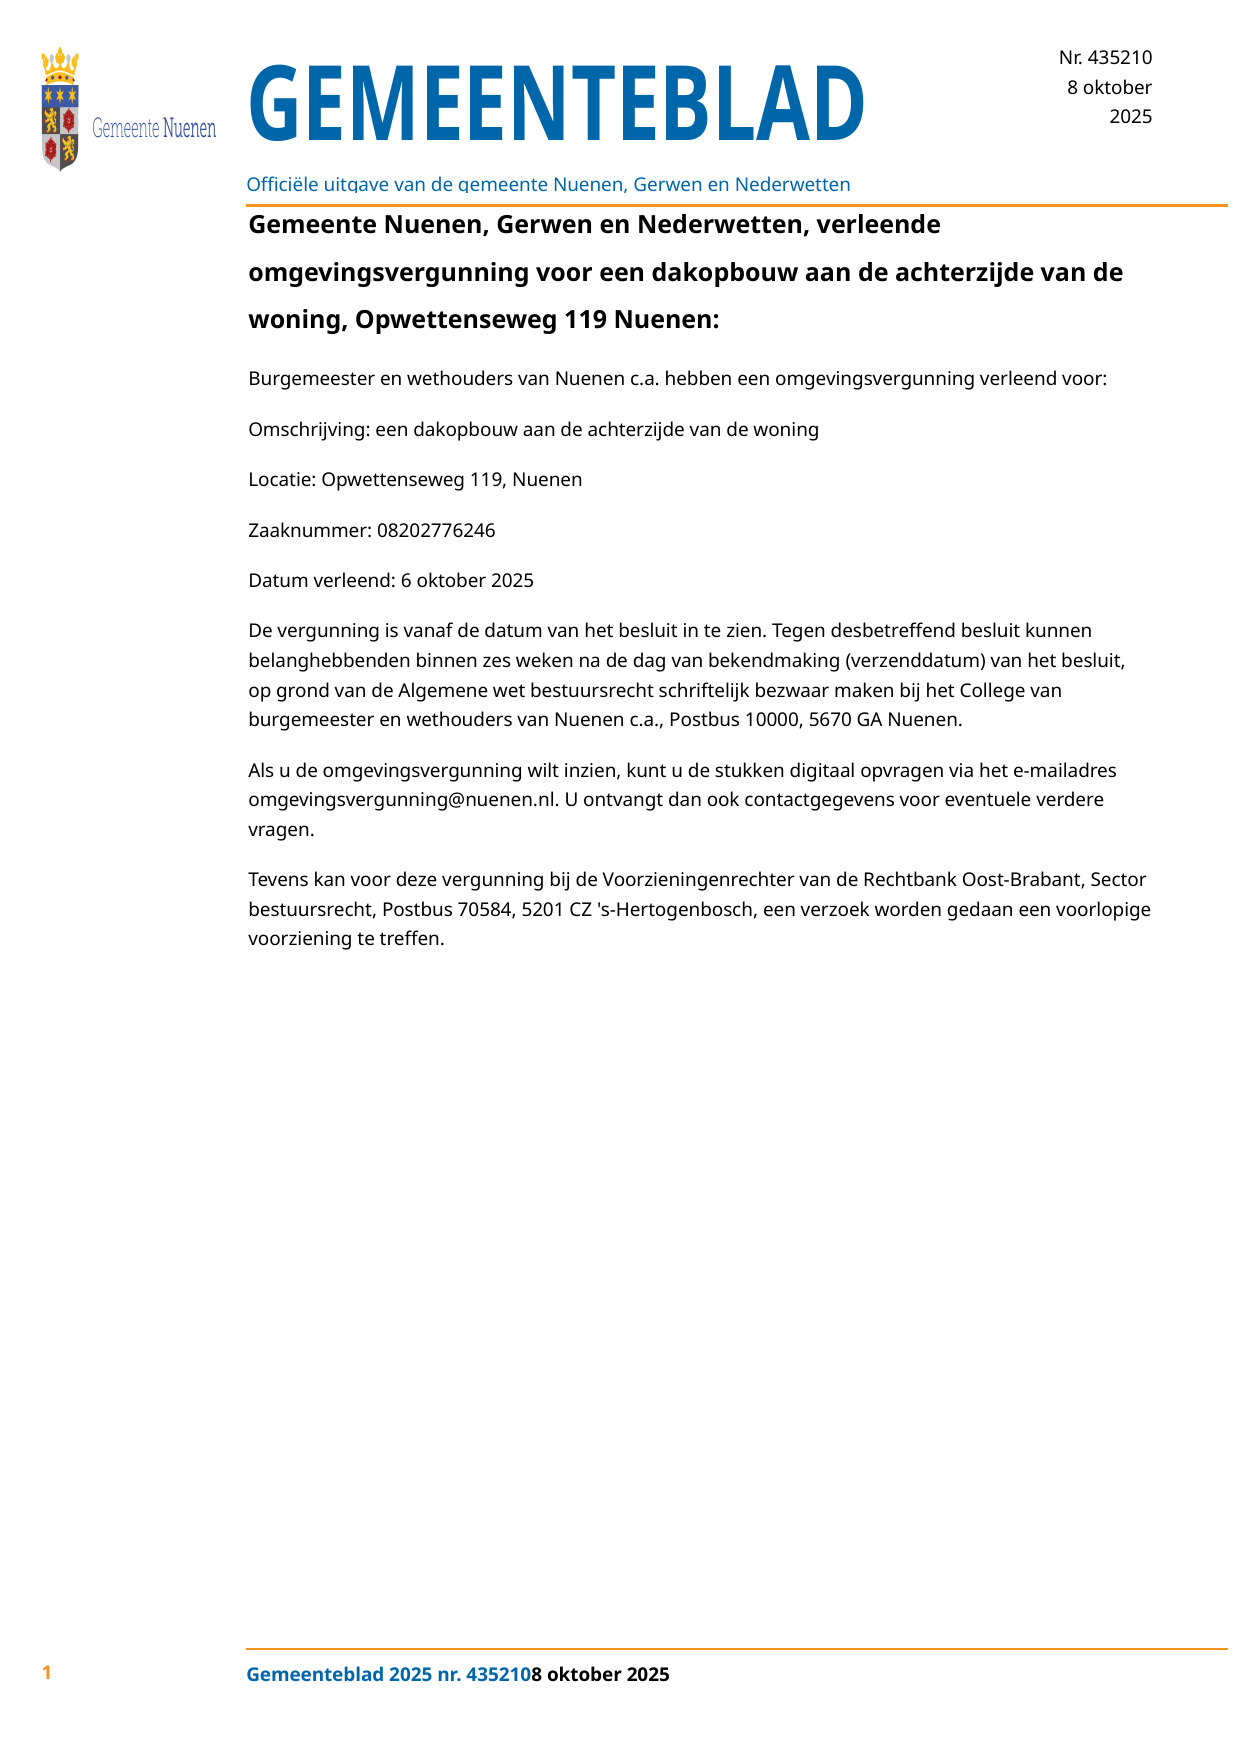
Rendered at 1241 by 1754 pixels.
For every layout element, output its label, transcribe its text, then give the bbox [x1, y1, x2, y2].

picture [41, 47, 231, 172]
text Als u de omgevingsvergunning wilt inzien, kunt u de stukken digitaal opvragen via het e-mailadres omgevingsvergunning@nuenen.nl. U ontvangt dan ook contactgegevens voor eventuele verdere vragen. [248, 757, 1152, 842]
text Omschrijving: een dakopbouw aan de achterzijde van de woning [248, 416, 1152, 442]
text Gemeente Nuenen, Gerwen en Nederwetten, verleende omgevingsvergunning voor een dakopbouw aan de achterzijde van de woning, Opwettenseweg 119 Nuenen: [248, 207, 1152, 336]
text Datum verleend: 6 oktober 2025 [248, 567, 1152, 593]
text De vergunning is vanaf de datum van het besluit in te zien. Tegen desbetreffend besluit kunnen belanghebbenden binnen zes weken na de dag van bekendmaking (verzenddatum) van het besluit, op grond van de Algemene wet bestuursrecht schriftelijk bezwaar maken bij het College van burgemeester en wethouders van Nuenen c.a., Postbus 10000, 5670 GA Nuenen. [248, 618, 1152, 732]
text Zaaknummer: 08202776246 [248, 517, 1152, 542]
text Locatie: Opwettenseweg 119, Nuenen [248, 466, 1152, 492]
text Tevens kan voor deze vergunning bij de Voorzieningenrechter van de Rechtbank Oost-Brabant, Sector bestuursrecht, Postbus 70584, 5201 CZ 's-Hertogenbosch, een verzoek worden gedaan een voorlopige voorziening te treffen. [248, 866, 1152, 951]
text Burgemeester en wethouders van Nuenen c.a. hebben een omgevingsvergunning verleend voor: [248, 366, 1152, 391]
